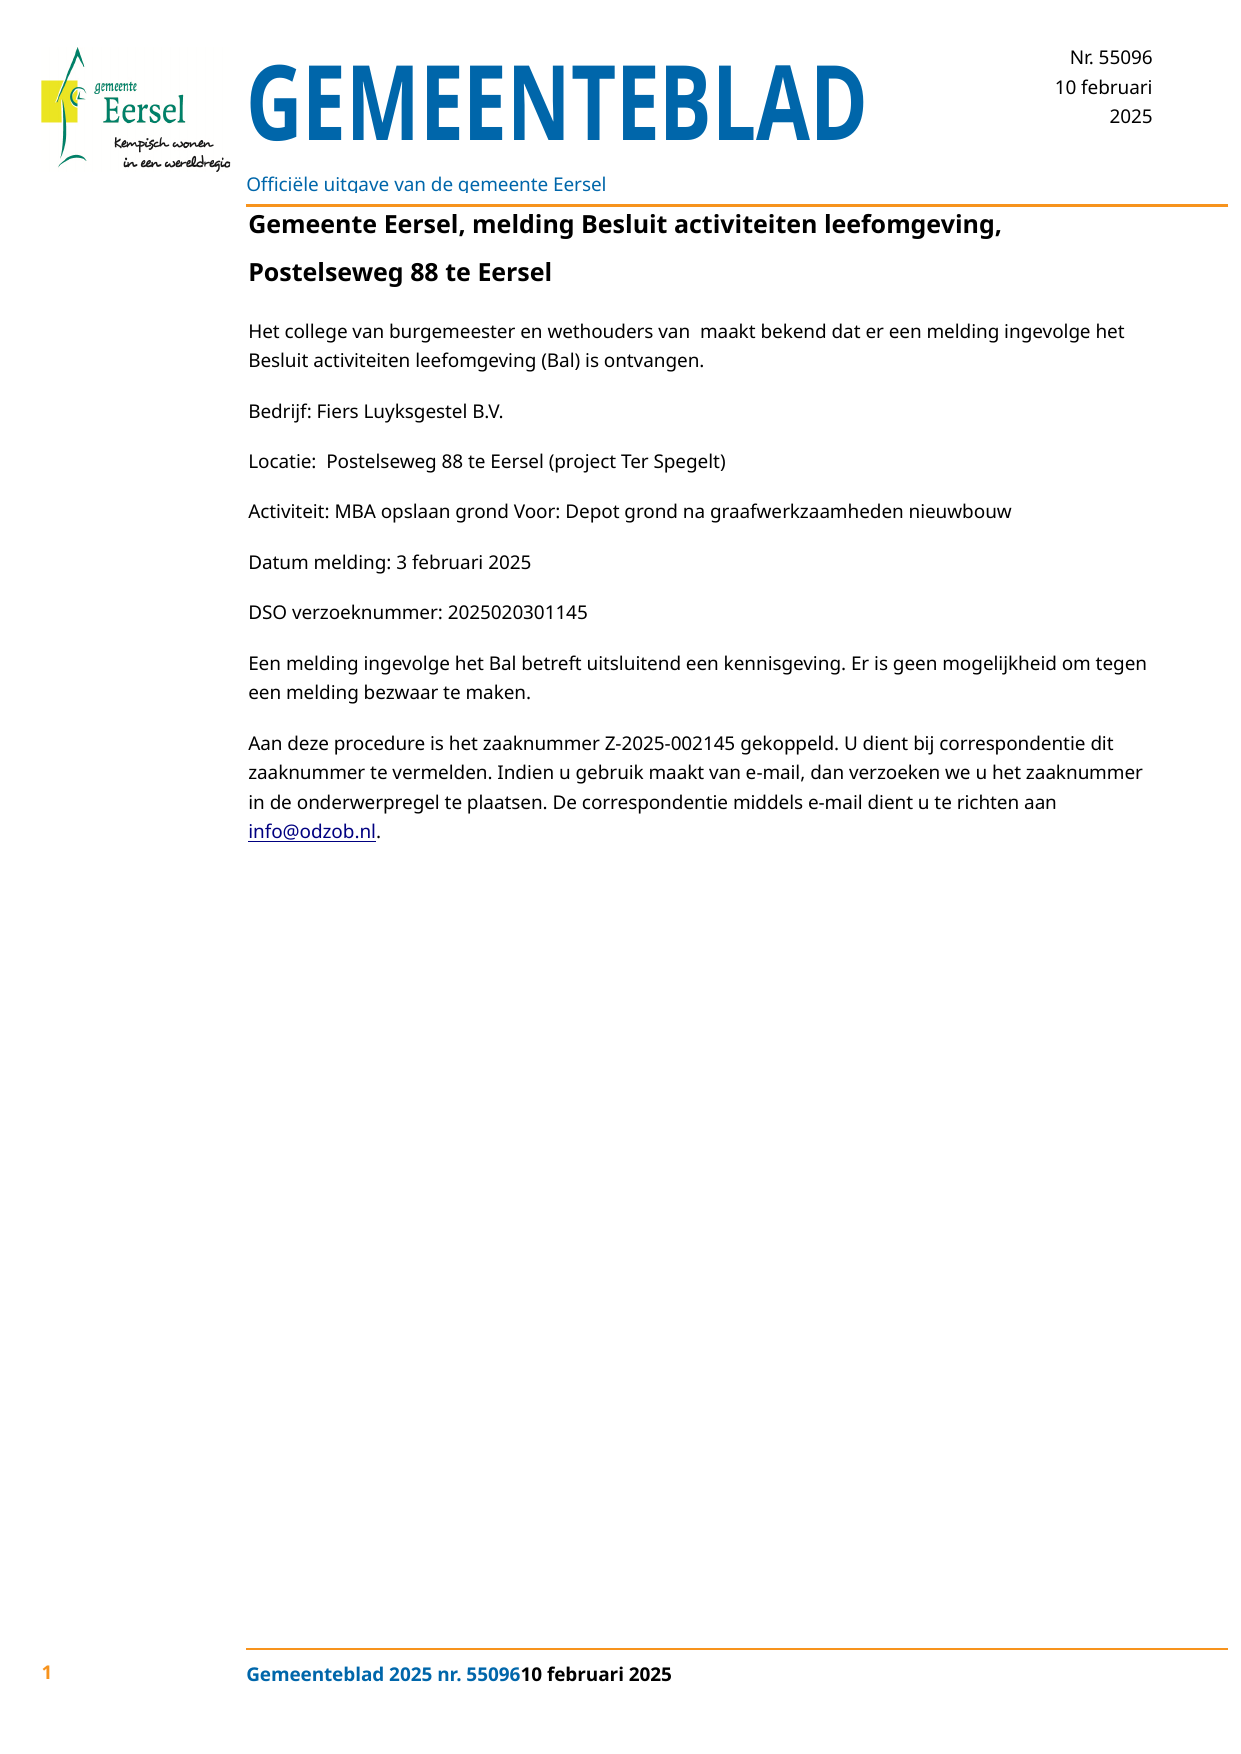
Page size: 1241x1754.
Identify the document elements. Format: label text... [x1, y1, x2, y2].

text Aan deze procedure is het zaaknummer Z-2025-002145 gekoppeld. U dient bij correspondentie dit zaaknummer te vermelden. Indien u gebruik maakt van e-mail, dan verzoeken we u het zaaknummer in de onderwerpregel te plaatsen. De correspondentie middels e-mail dient u te richten aan info@odzob.nl. [248, 730, 1152, 844]
text Bedrijf: Fiers Luyksgestel B.V. [248, 398, 1152, 424]
picture [41, 47, 231, 172]
text DSO verzoeknummer: 2025020301145 [248, 599, 1152, 625]
text Activiteit: MBA opslaan grond Voor: Depot grond na graafwerkzaamheden nieuwbouw [248, 499, 1152, 524]
text Locatie: ​ Postelseweg 88 te Eersel (project Ter Spegelt) [248, 448, 1152, 474]
text Datum melding: 3 februari 2025 [248, 549, 1152, 575]
text Een melding ingevolge het Bal betreft uitsluitend een kennisgeving. Er is geen mogelijkheid om tegen een melding bezwaar te maken. [248, 650, 1152, 705]
text Het college van burgemeester en wethouders van ​ maakt bekend dat er een melding ingevolge het Besluit activiteiten leefomgeving (Bal) is ontvangen. [248, 318, 1152, 373]
text Gemeente ​Eersel, melding Besluit activiteiten leefomgeving, Postelseweg 88​ te ​Eersel [248, 207, 1152, 288]
